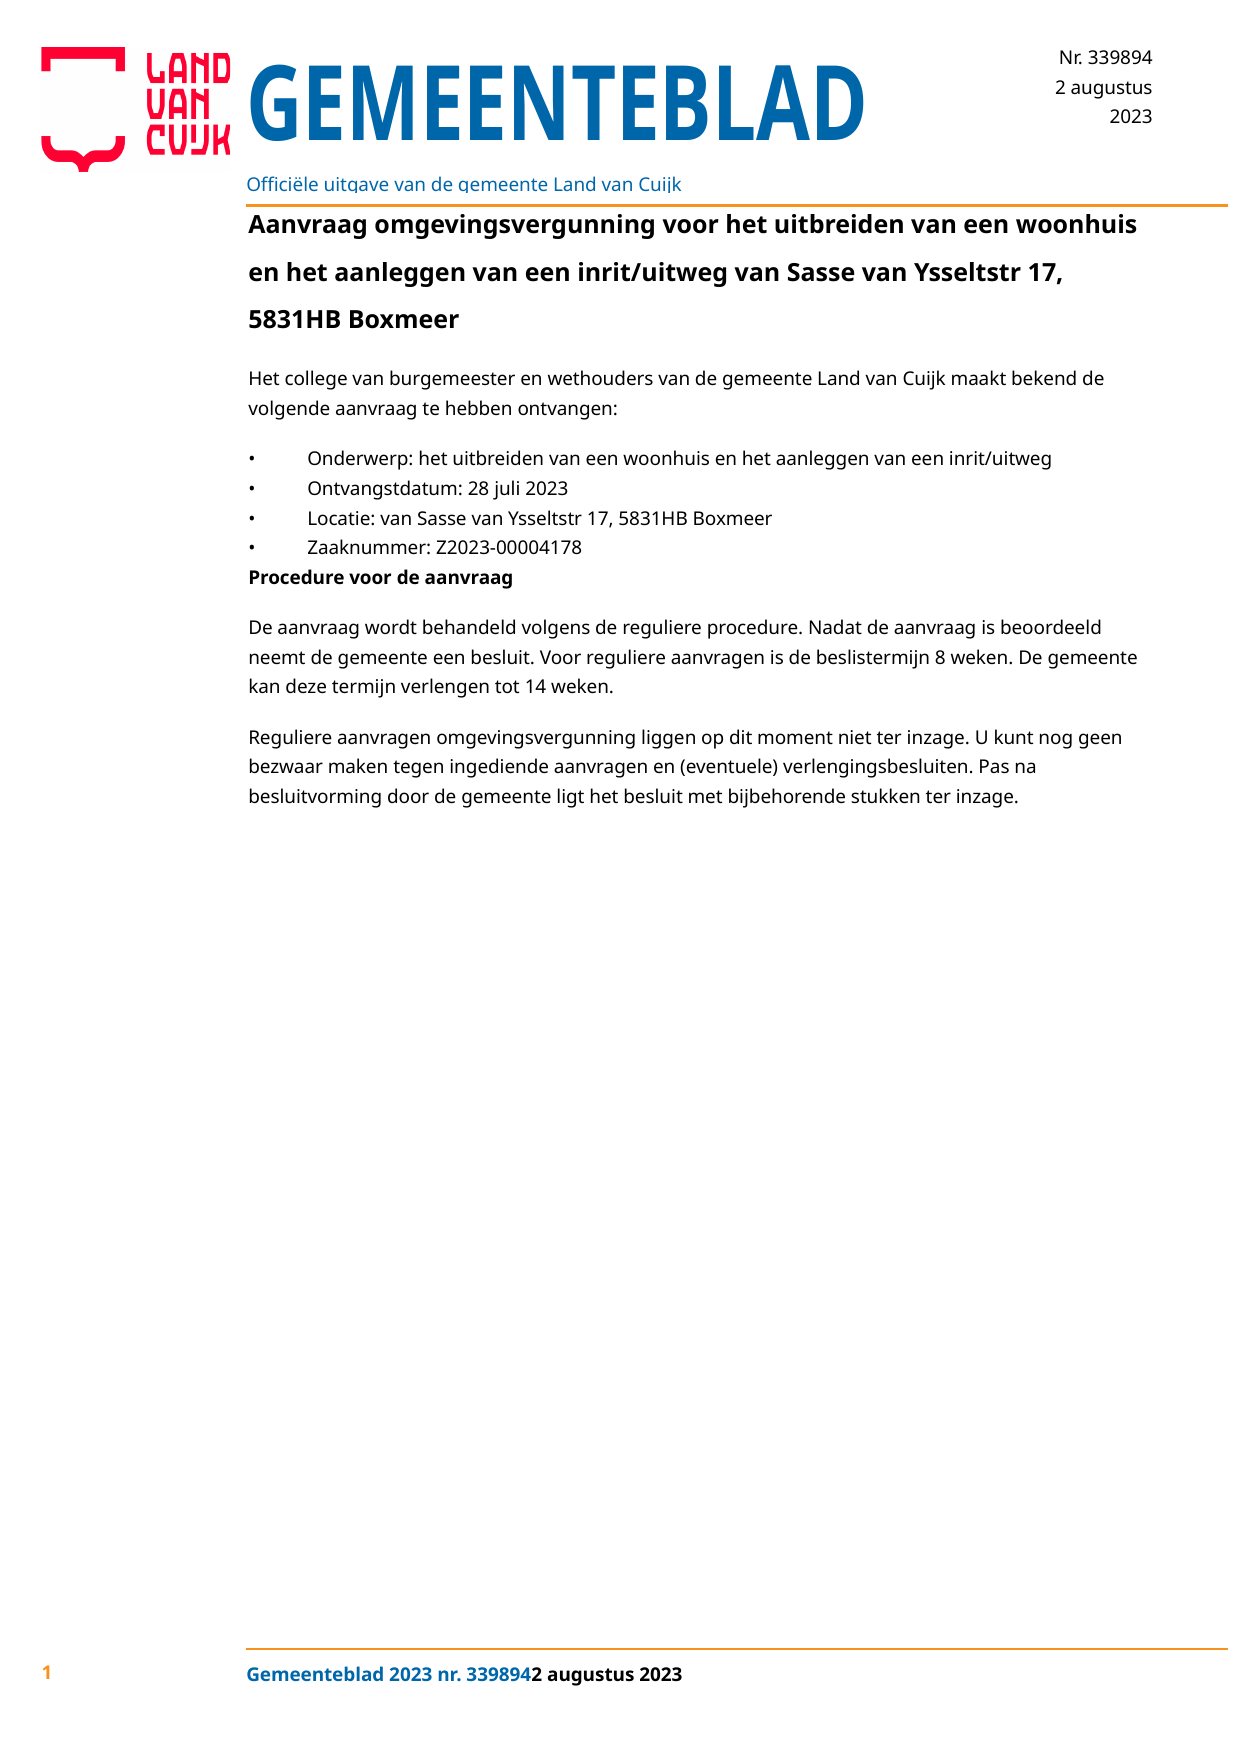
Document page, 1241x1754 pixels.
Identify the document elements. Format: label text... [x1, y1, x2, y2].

text Procedure voor de aanvraag [248, 564, 1152, 589]
list Onderwerp: het uitbreiden van een woonhuis en het aanleggen van een inrit/uitweg [248, 446, 1152, 471]
picture [41, 47, 231, 172]
text Aanvraag omgevingsvergunning voor het uitbreiden van een woonhuis en het aanleggen van een inrit/uitweg van Sasse van Ysseltstr 17, 5831HB Boxmeer [248, 207, 1152, 336]
list Locatie: van Sasse van Ysseltstr 17, 5831HB Boxmeer [248, 505, 1152, 530]
text De aanvraag wordt behandeld volgens de reguliere procedure. Nadat de aanvraag is beoordeeld neemt de gemeente een besluit. Voor reguliere aanvragen is de beslistermijn 8 weken. De gemeente kan deze termijn verlengen tot 14 weken. [248, 614, 1152, 699]
list Zaaknummer: Z2023-00004178 [248, 534, 1152, 560]
text Reguliere aanvragen omgevingsvergunning liggen op dit moment niet ter inzage. U kunt nog geen bezwaar maken tegen ingediende aanvragen en (eventuele) verlengingsbesluiten. Pas na besluitvorming door de gemeente ligt het besluit met bijbehorende stukken ter inzage. [248, 724, 1152, 809]
list Ontvangstdatum: 28 juli 2023 [248, 475, 1152, 501]
text Het college van burgemeester en wethouders van de gemeente Land van Cuijk maakt bekend de volgende aanvraag te hebben ontvangen: [248, 366, 1152, 421]
